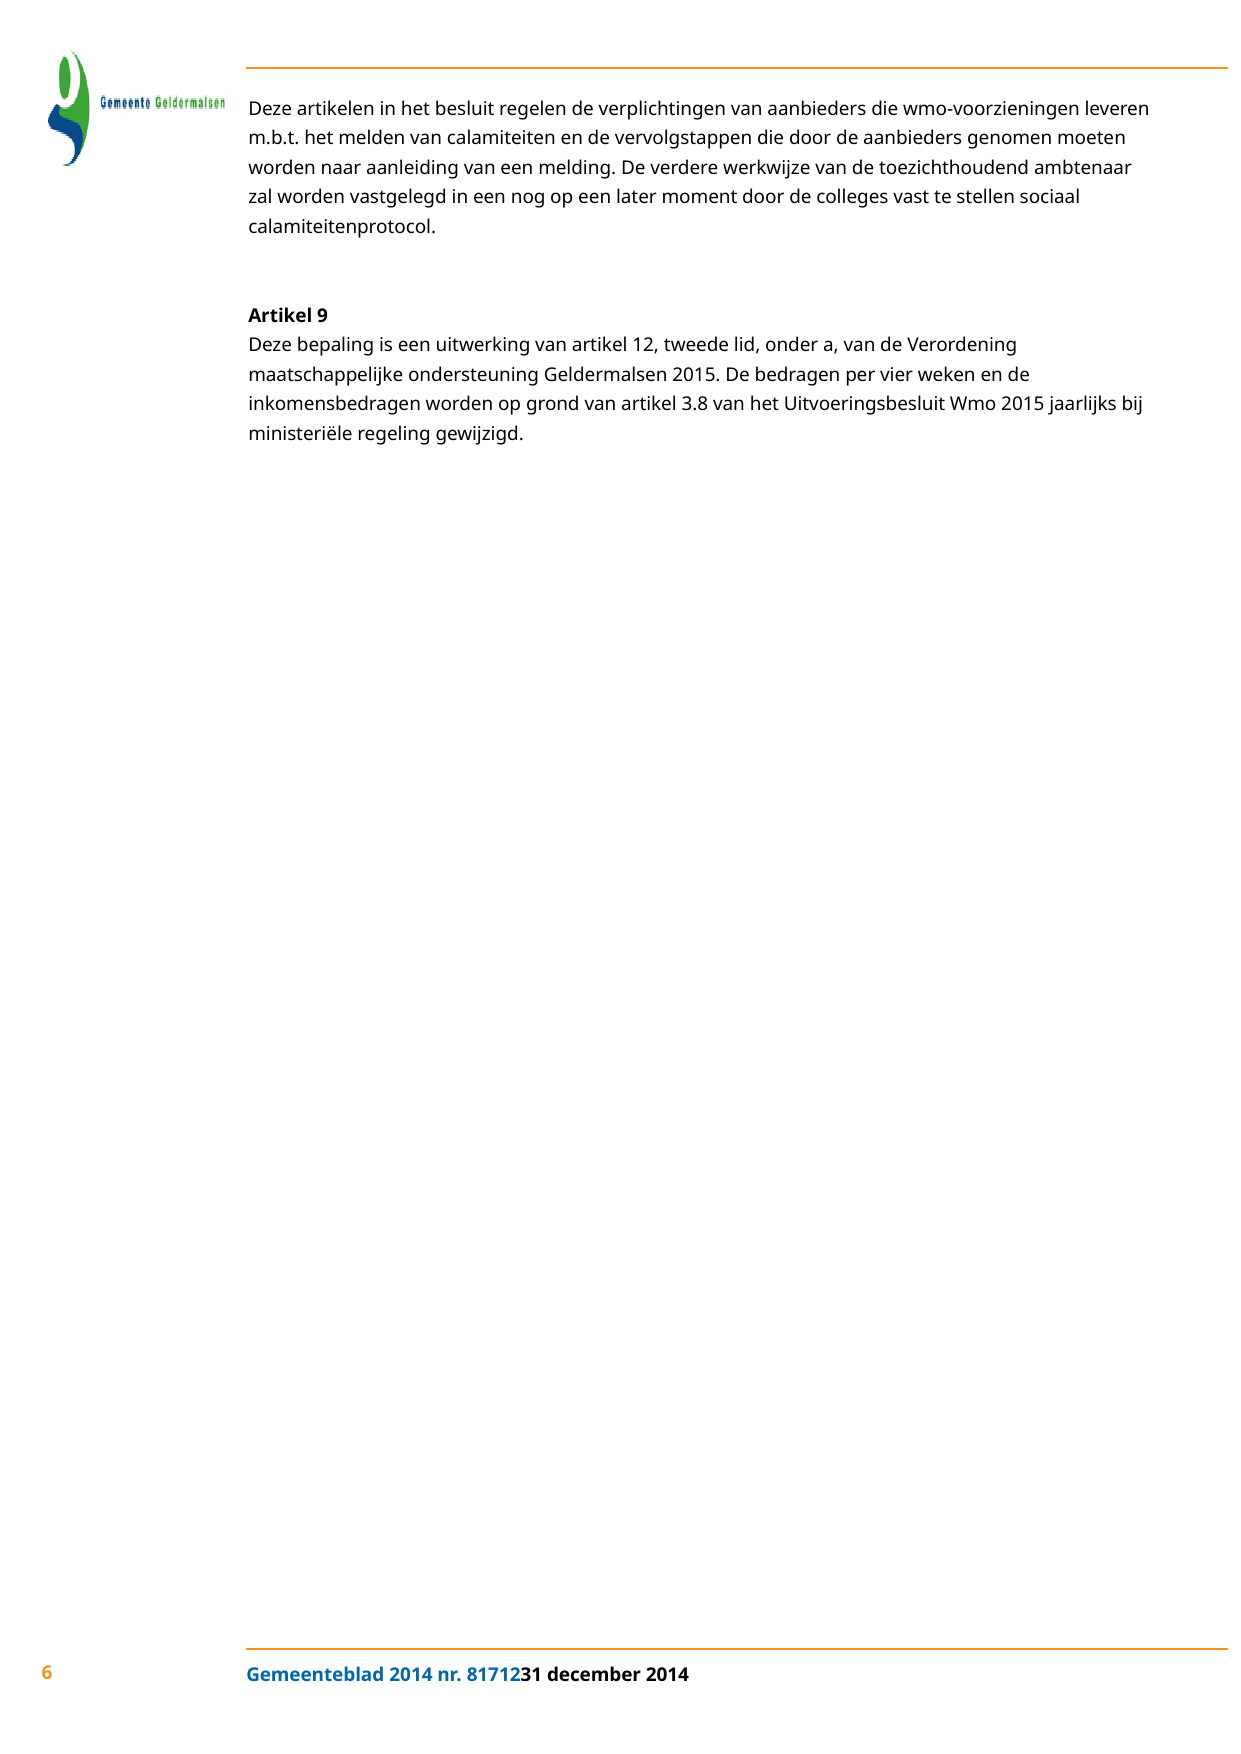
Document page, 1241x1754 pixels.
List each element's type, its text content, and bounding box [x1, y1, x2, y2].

text Deze bepaling is een uitwerking van artikel 12, tweede lid, onder a, van de Verordening maatschappelijke ondersteuning Geldermalsen 2015. De bedragen per vier weken en de inkomensbedragen worden op grond van artikel 3.8 van het Uitvoeringsbesluit Wmo 2015 jaarlijks bij ministeriële regeling gewijzigd. [248, 331, 1152, 446]
text Artikel 9 [248, 302, 1152, 328]
picture [41, 47, 231, 172]
text Deze artikelen in het besluit regelen de verplichtingen van aanbieders die wmo-voorzieningen leveren m.b.t. het melden van calamiteiten en de vervolgstappen die door de aanbieders genomen moeten worden naar aanleiding van een melding. De verdere werkwijze van de toezichthoudend ambtenaar zal worden vastgelegd in een nog op een later moment door de colleges vast te stellen sociaal calamiteitenprotocol. [248, 95, 1152, 239]
